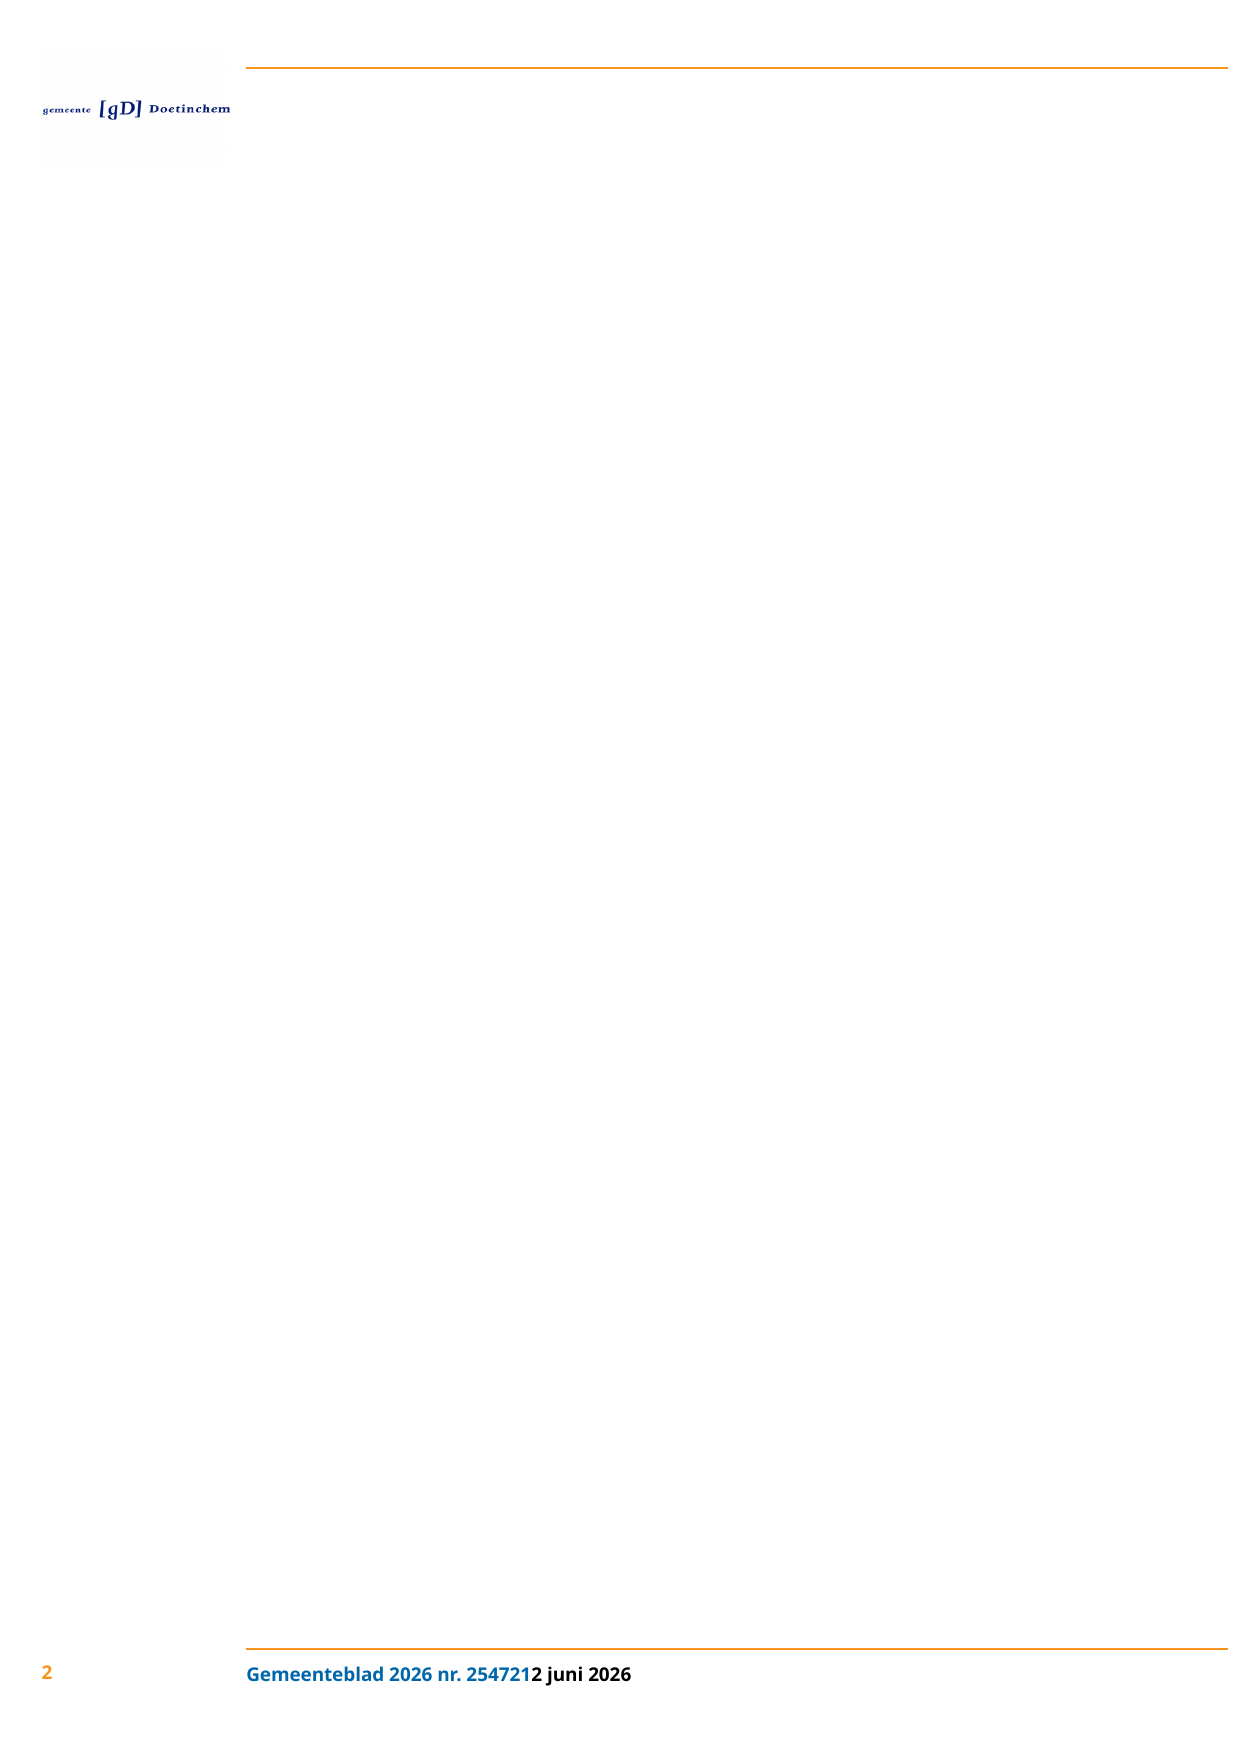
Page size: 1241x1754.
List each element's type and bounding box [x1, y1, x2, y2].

picture [41, 47, 231, 172]
